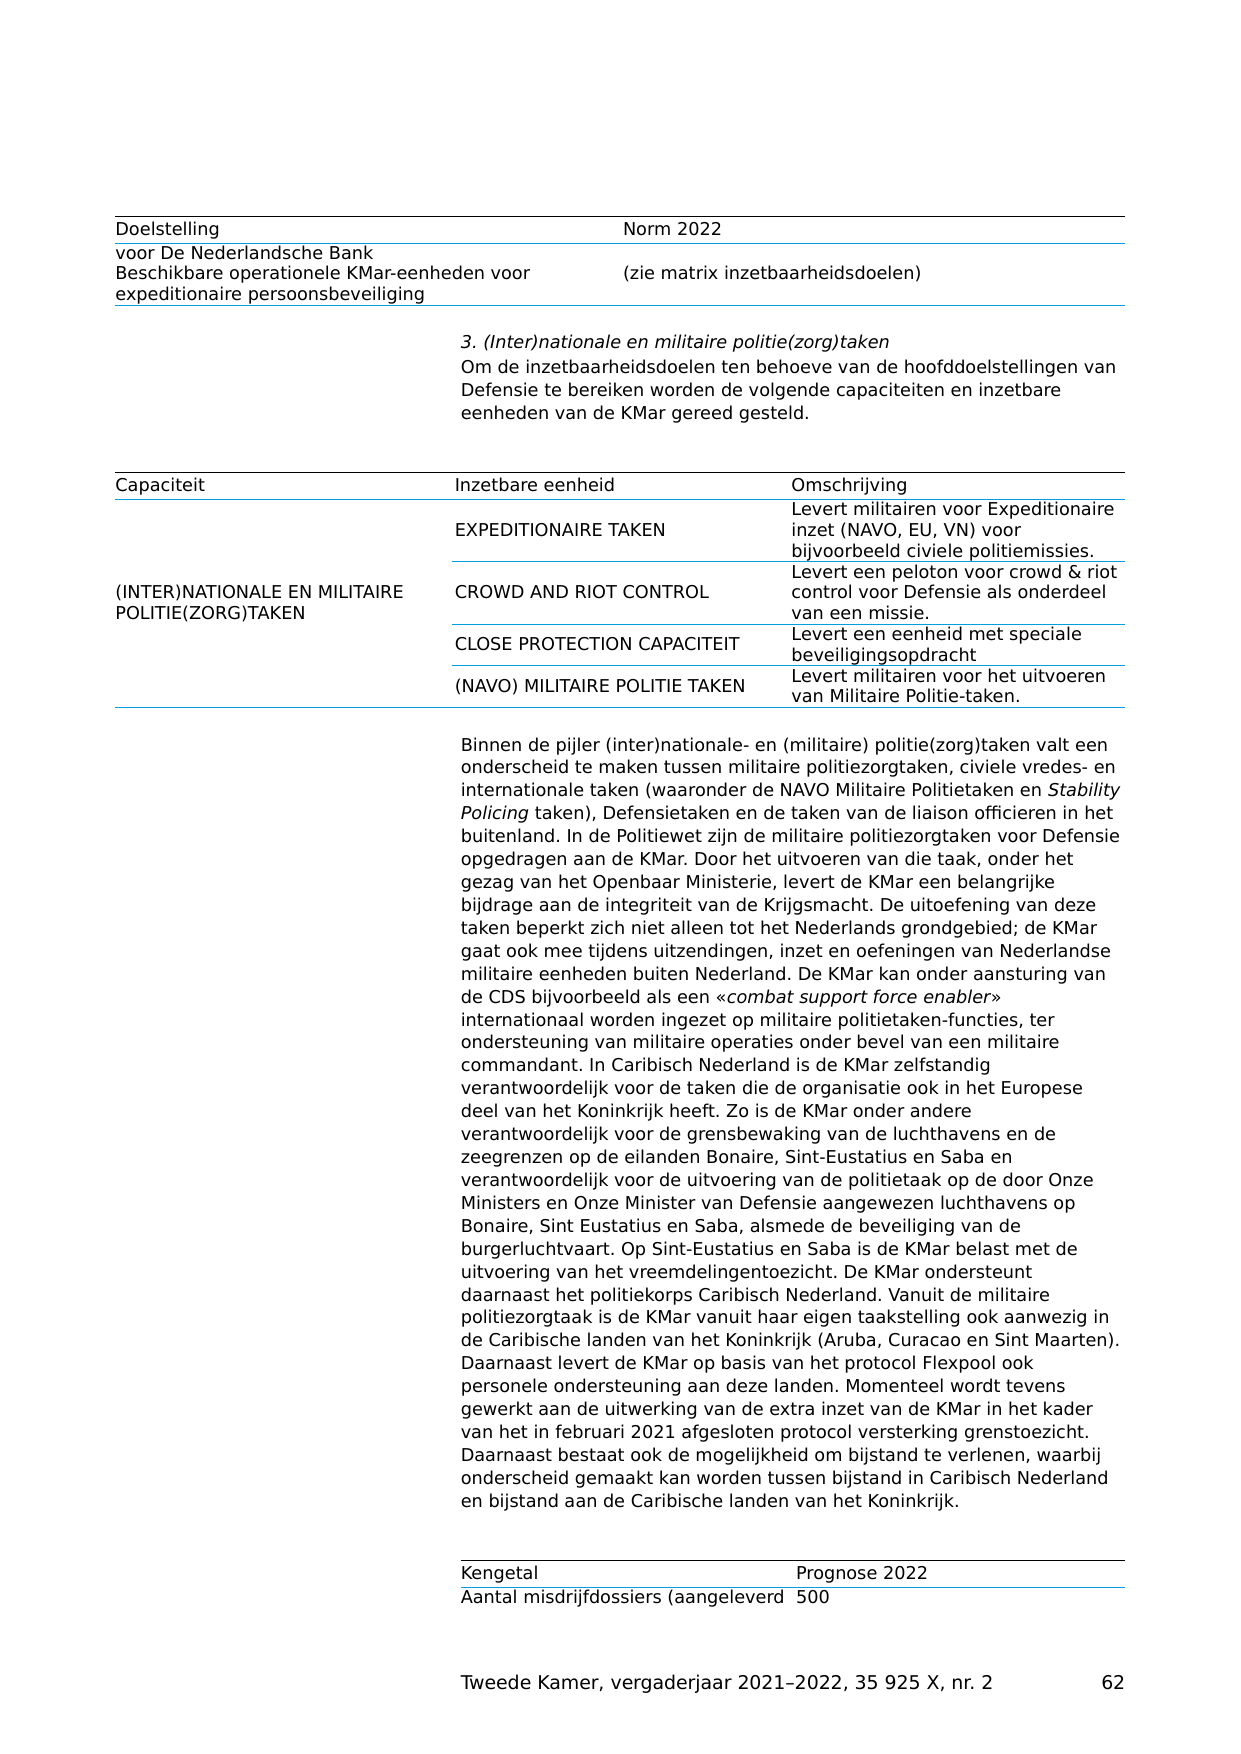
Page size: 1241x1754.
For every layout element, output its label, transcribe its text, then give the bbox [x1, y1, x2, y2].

table_cell (zie matrix inzetbaarheidsdoelen) [620, 263, 1125, 304]
table_header Tabel 18 Capaciteiten marechaussee [115, 447, 1125, 472]
table_cell Omschrijving [788, 473, 1125, 499]
table_cell Aantal misdrijfdossiers (aangeleverd [461, 1588, 793, 1608]
table_cell 500 [793, 1588, 1125, 1608]
table_cell voor De Nederlandsche Bank [115, 244, 620, 263]
table_header Tabel 19 (Inter)nationale en militaire politie(zorg)taken [461, 1535, 1125, 1560]
text 3. (Inter)nationale en militaire politie(zorg)taken [461, 330, 1125, 353]
table_cell Kengetal [461, 1561, 793, 1587]
table_cell EXPEDITIONAIRE TAKEN [452, 500, 788, 561]
text Binnen de pijler (inter)nationale- en (militaire) politie(zorg)taken valt een onderscheid te maken tussen militaire politiezorgtaken, civiele vredes- en internationale taken (waaronder de NAVO Militaire Politietaken en Stability Policing taken), Defensietaken en de taken van de liaison officieren in het buitenland. In de Politiewet zijn de militaire politiezorgtaken voor Defensie opgedragen aan de KMar. Door het uitvoeren van die taak, onder het gezag van het Openbaar Ministerie, levert de KMar een belangrijke bijdrage aan de integriteit van de Krijgsmacht. De uitoefening van deze taken beperkt zich niet alleen tot het Nederlands grondgebied; de KMar gaat ook mee tijdens uitzendingen, inzet en oefeningen van Nederlandse militaire eenheden buiten Nederland. De KMar kan onder aansturing van de CDS bijvoorbeeld als een «combat support force enabler» internationaal worden ingezet op militaire politietaken-functies, ter ondersteuning van militaire operaties onder bevel van een militaire commandant. In Caribisch Nederland is de KMar zelfstandig verantwoordelijk voor de taken die de organisatie ook in het Europese deel van het Koninkrijk heeft. Zo is de KMar onder andere verantwoordelijk voor de grensbewaking van de luchthavens en de zeegrenzen op de eilanden Bonaire, Sint-Eustatius en Saba en verantwoordelijk voor de uitvoering van de politietaak op de door Onze Ministers en Onze Minister van Defensie aangewezen luchthavens op Bonaire, Sint Eustatius en Saba, alsmede de beveiliging van de burgerluchtvaart. Op Sint-Eustatius en Saba is de KMar belast met de uitvoering van het vreemdelingentoezicht. De KMar ondersteunt daarnaast het politiekorps Caribisch Nederland. Vanuit de militaire politiezorgtaak is de KMar vanuit haar eigen taakstelling ook aanwezig in de Caribische landen van het Koninkrijk (Aruba, Curacao en Sint Maarten). Daarnaast levert de KMar op basis van het protocol Flexpool ook personele ondersteuning aan deze landen. Momenteel wordt tevens gewerkt aan de uitwerking van de extra inzet van de KMar in het kader van het in februari 2021 afgesloten protocol versterking grenstoezicht. Daarnaast bestaat ook de mogelijkheid om bijstand te verlenen, waarbij onderscheid gemaakt kan worden tussen bijstand in Caribisch Nederland en bijstand aan de Caribische landen van het Koninkrijk. [461, 733, 1125, 1512]
table_cell Norm 2022 [620, 217, 1125, 243]
table_cell CROWD AND RIOT CONTROL [452, 562, 788, 623]
table_cell (INTER)NATIONALE EN MILITAIRE POLITIE(ZORG)TAKEN [115, 500, 452, 707]
table_cell CLOSE PROTECTION CAPACITEIT [452, 625, 788, 665]
table_cell Levert militairen voor Expeditionaire inzet (NAVO, EU, VN) voor bijvoorbeeld civiele politiemissies. [788, 500, 1125, 561]
table_cell Inzetbare eenheid [452, 473, 788, 499]
table_cell [620, 244, 1125, 263]
table_header Tabel 17 Bewaken en Beveiligen [115, 191, 1125, 216]
table_cell Levert een eenheid met speciale beveiligingsopdracht [788, 625, 1125, 665]
table_cell Capaciteit [115, 473, 452, 499]
table_cell Prognose 2022 [793, 1561, 1125, 1587]
table_cell Doelstelling [115, 217, 620, 243]
table_cell (NAVO) MILITAIRE POLITIE TAKEN [452, 666, 788, 707]
table_cell Levert militairen voor het uitvoeren van Militaire Politie-taken. [788, 666, 1125, 707]
table_cell Beschikbare operationele KMar-eenheden voor expeditionaire persoonsbeveiliging [115, 263, 620, 304]
text Om de inzetbaarheidsdoelen ten behoeve van de hoofddoelstellingen van Defensie te bereiken worden de volgende capaciteiten en inzetbare eenheden van de KMar gereed gesteld. [461, 355, 1125, 424]
table_cell Levert een peloton voor crowd & riot control voor Defensie als onderdeel van een missie. [788, 562, 1125, 623]
